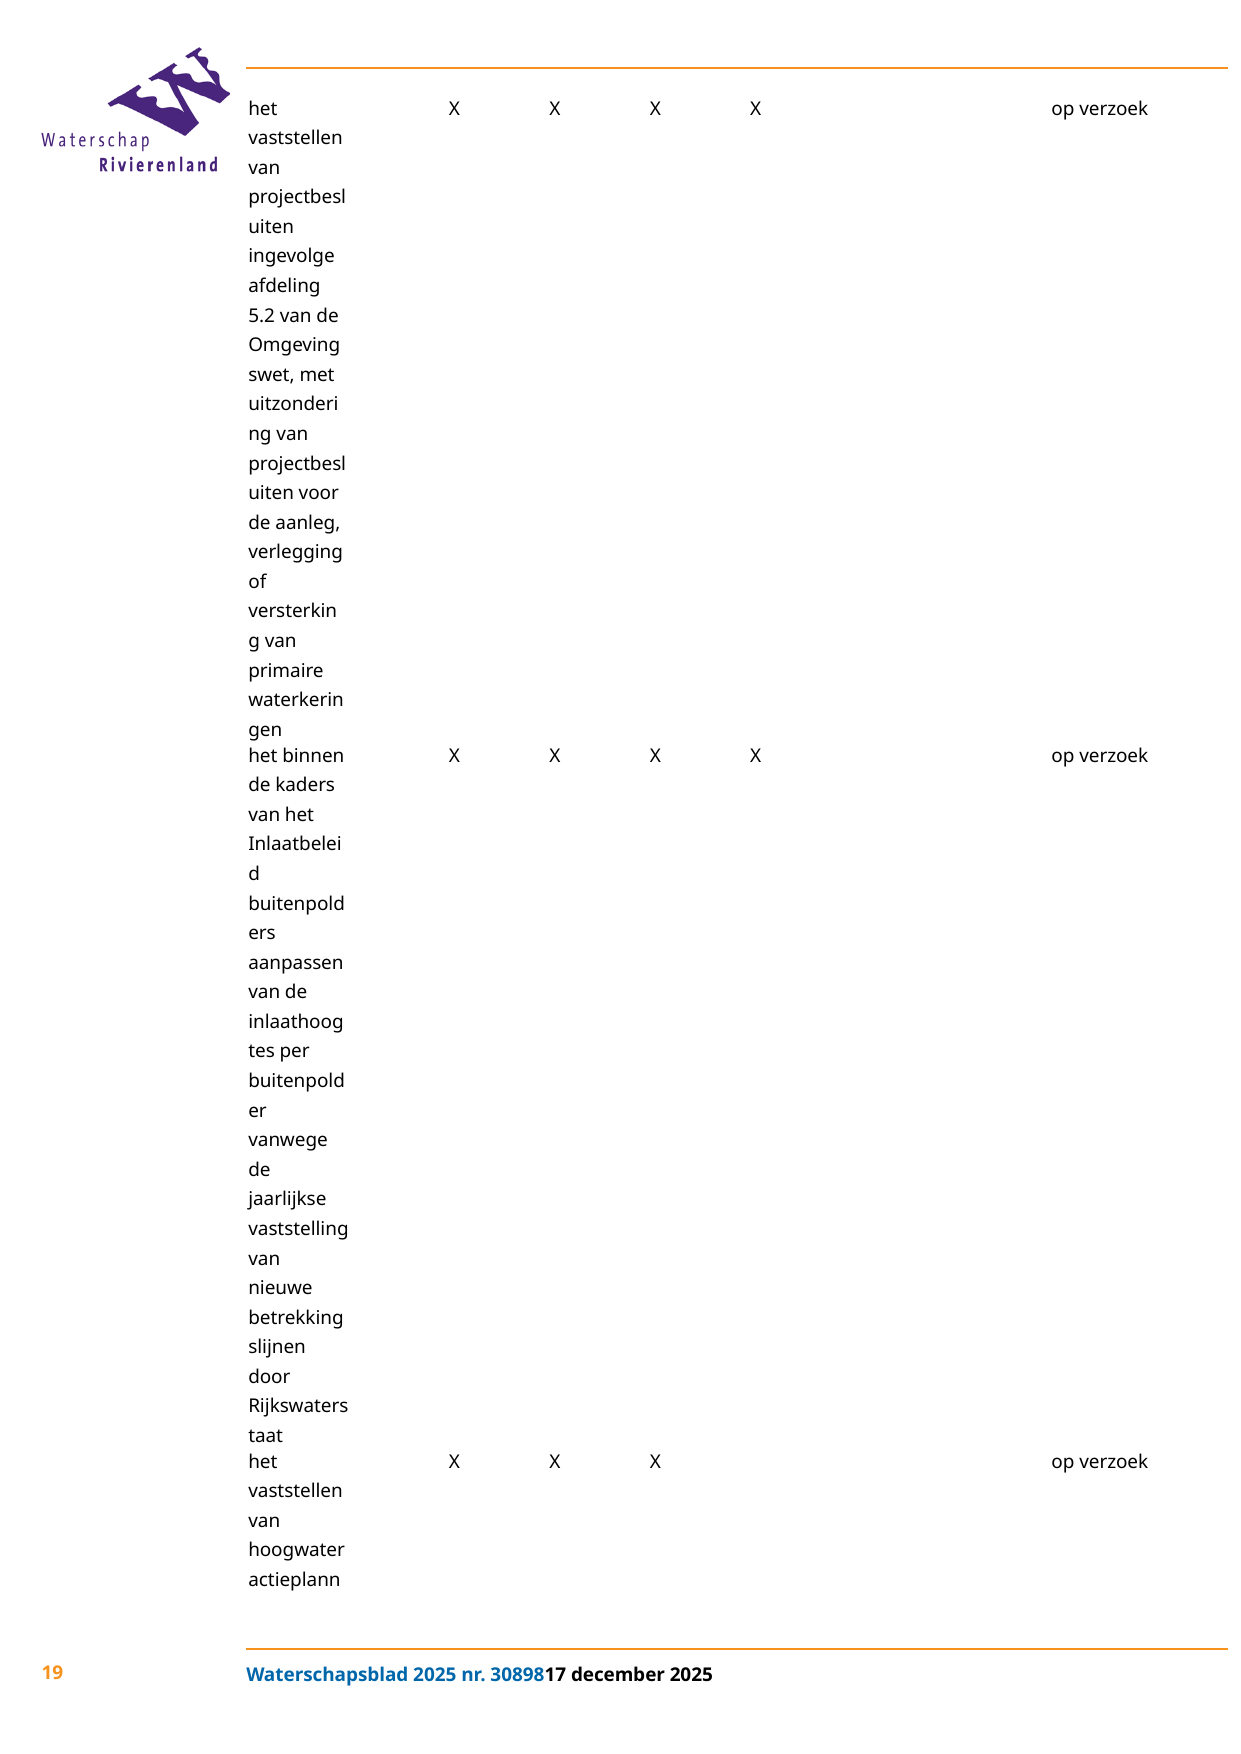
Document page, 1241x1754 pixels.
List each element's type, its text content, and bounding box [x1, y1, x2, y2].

table_cell [951, 1448, 1051, 1592]
table_cell X [750, 95, 850, 742]
table_cell X [449, 742, 549, 1448]
table_cell X [549, 1448, 649, 1592]
table_cell X [650, 742, 750, 1448]
table_cell X [650, 1448, 750, 1592]
picture [41, 47, 231, 172]
table_cell [850, 95, 951, 742]
table_cell X [449, 1448, 549, 1592]
table_cell [850, 742, 951, 1448]
table_cell [348, 95, 449, 742]
table_cell X [549, 742, 649, 1448]
table_cell op verzoek [1051, 742, 1152, 1448]
table_cell X [549, 95, 649, 742]
table_cell het vaststellen van projectbesluiten ingevolge afdeling 5.2 van de Omgevingswet, met uitzondering van projectbesluiten voor de aanleg, verlegging of versterking van primaire waterkeringen [248, 95, 348, 742]
table_cell X [650, 95, 750, 742]
table_cell X [449, 95, 549, 742]
table_cell het binnen de kaders van het Inlaatbeleid buitenpolders aanpassen van de inlaathoogtes per buitenpolder vanwege de jaarlijkse vaststelling van nieuwe betrekkingslijnen door Rijkswaterstaat [248, 742, 348, 1448]
table_cell [348, 1448, 449, 1592]
table_cell [951, 742, 1051, 1448]
table_cell op verzoek [1051, 95, 1152, 742]
table_cell [750, 1448, 850, 1592]
table_cell het vaststellen van hoogwateractieplann [248, 1448, 348, 1592]
table_cell [850, 1448, 951, 1592]
table_cell op verzoek [1051, 1448, 1152, 1592]
table_cell X [750, 742, 850, 1448]
table_cell [348, 742, 449, 1448]
table_cell [951, 95, 1051, 742]
